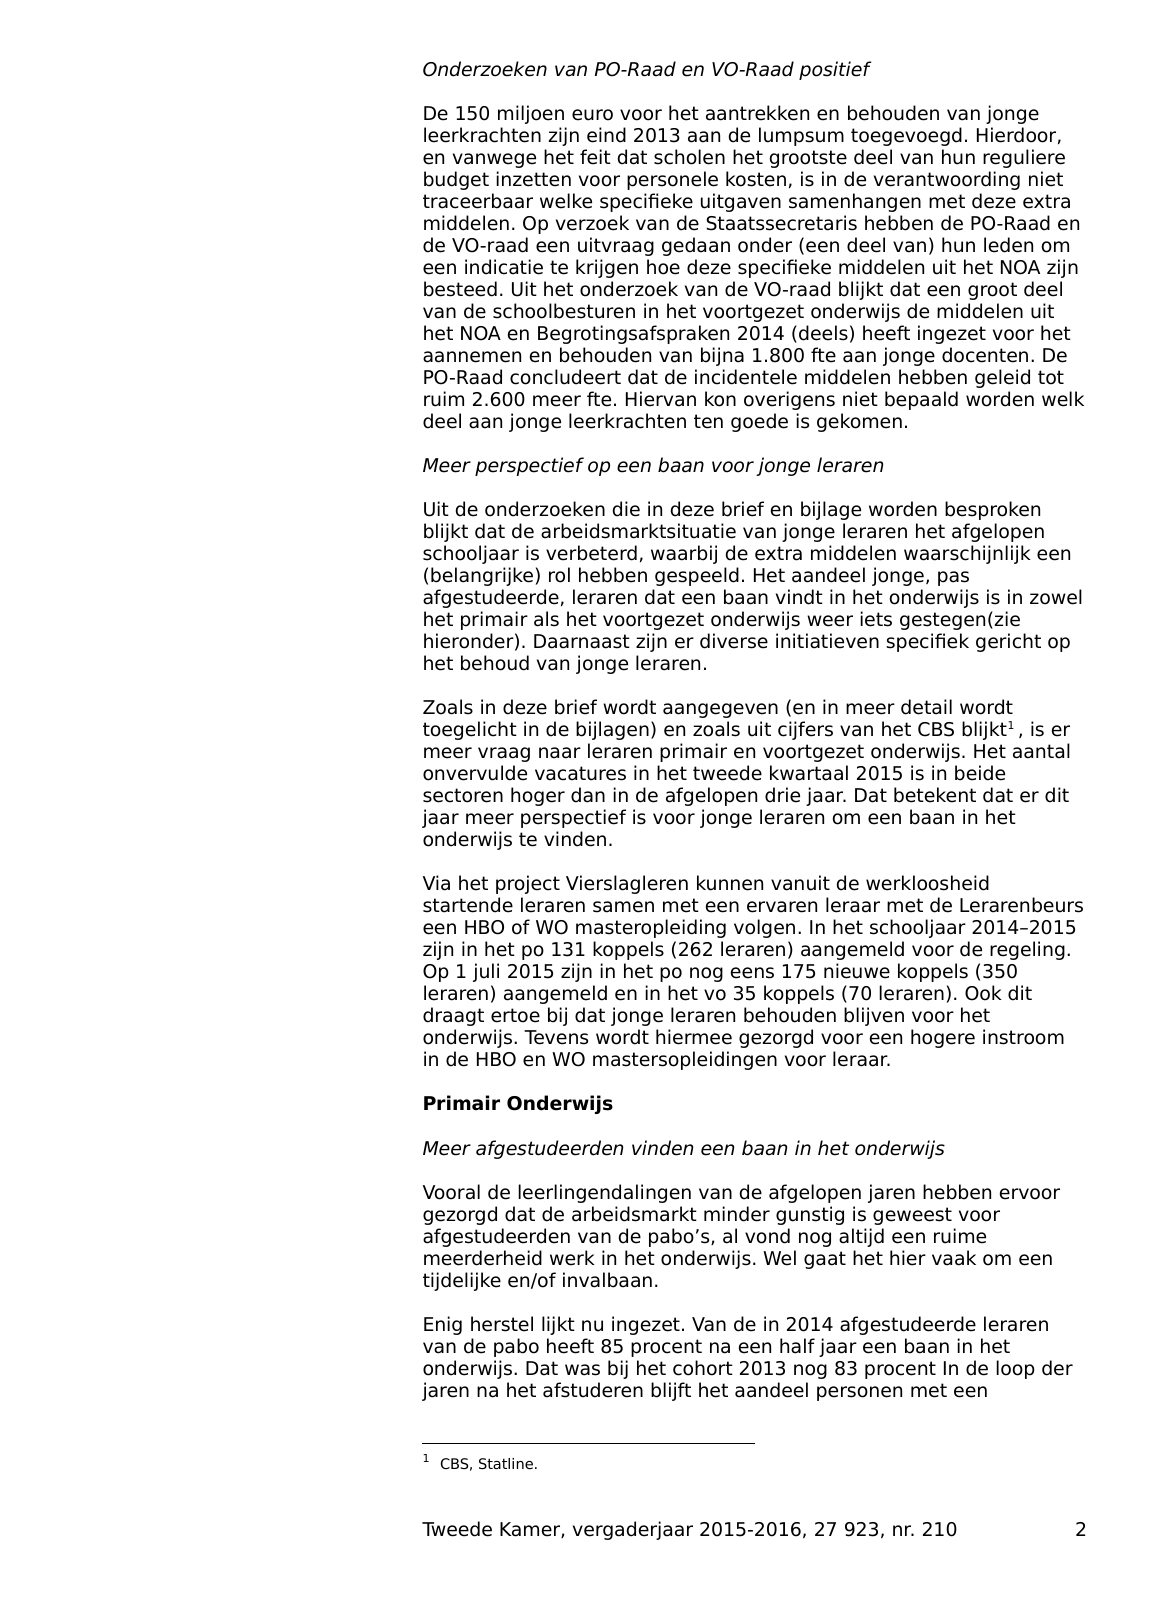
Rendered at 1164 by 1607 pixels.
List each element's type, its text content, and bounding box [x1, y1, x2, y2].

text Enig herstel lijkt nu ingezet. Van de in 2014 afgestudeerde leraren van de pabo heeft 85 procent na een half jaar een baan in het onderwijs. Dat was bij het cohort 2013 nog 83 procent In de loop der jaren na het afstuderen blijft het aandeel personen met een [422, 1314, 1087, 1402]
subtitle Onderzoeken van PO-Raad en VO-Raad positief [422, 59, 1087, 81]
subtitle Meer afgestudeerden vinden een baan in het onderwijs [422, 1137, 1087, 1159]
text Uit de onderzoeken die in deze brief en bijlage worden besproken blijkt dat de arbeidsmarktsituatie van jonge leraren het afgelopen schooljaar is verbeterd, waarbij de extra middelen waarschijnlijk een (belangrijke) rol hebben gespeeld. Het aandeel jonge, pas afgestudeerde, leraren dat een baan vindt in het onderwijs is in zowel het primair als het voortgezet onderwijs weer iets gestegen(zie hieronder). Daarnaast zijn er diverse initiatieven specifiek gericht op het behoud van jonge leraren. [422, 499, 1087, 675]
text De 150 miljoen euro voor het aantrekken en behouden van jonge leerkrachten zijn eind 2013 aan de lumpsum toegevoegd. Hierdoor, en vanwege het feit dat scholen het grootste deel van hun reguliere budget inzetten voor personele kosten, is in de verantwoording niet traceerbaar welke specifieke uitgaven samenhangen met deze extra middelen. Op verzoek van de Staatssecretaris hebben de PO-Raad en de VO-raad een uitvraag gedaan onder (een deel van) hun leden om een indicatie te krijgen hoe deze specifieke middelen uit het NOA zijn besteed. Uit het onderzoek van de VO-raad blijkt dat een groot deel van de schoolbesturen in het voortgezet onderwijs de middelen uit het NOA en Begrotingsafspraken 2014 (deels) heeft ingezet voor het aannemen en behouden van bijna 1.800 fte aan jonge docenten. De PO-Raad concludeert dat de incidentele middelen hebben geleid tot ruim 2.600 meer fte. Hiervan kon overigens niet bepaald worden welk deel aan jonge leerkrachten ten goede is gekomen. [422, 103, 1087, 433]
subtitle Primair Onderwijs [422, 1093, 1087, 1115]
text Via het project Vierslagleren kunnen vanuit de werkloosheid startende leraren samen met een ervaren leraar met de Lerarenbeurs een HBO of WO masteropleiding volgen. In het schooljaar 2014–2015 zijn in het po 131 koppels (262 leraren) aangemeld voor de regeling. Op 1 juli 2015 zijn in het po nog eens 175 nieuwe koppels (350 leraren) aangemeld en in het vo 35 koppels (70 leraren). Ook dit draagt ertoe bij dat jonge leraren behouden blijven voor het onderwijs. Tevens wordt hiermee gezorgd voor een hogere instroom in de HBO en WO mastersopleidingen voor leraar. [422, 873, 1087, 1071]
text CBS, Statline. [422, 1452, 1087, 1474]
text Zoals in deze brief wordt aangegeven (en in meer detail wordt toegelicht in de bijlagen) en zoals uit cijfers van het CBS blijkt, is er meer vraag naar leraren primair en voortgezet onderwijs. Het aantal onvervulde vacatures in het tweede kwartaal 2015 is in beide sectoren hoger dan in de afgelopen drie jaar. Dat betekent dat er dit jaar meer perspectief is voor jonge leraren om een baan in het onderwijs te vinden. [422, 697, 1087, 851]
subtitle Meer perspectief op een baan voor jonge leraren [422, 455, 1087, 477]
text Vooral de leerlingendalingen van de afgelopen jaren hebben ervoor gezorgd dat de arbeidsmarkt minder gunstig is geweest voor afgestudeerden van de pabo’s, al vond nog altijd een ruime meerderheid werk in het onderwijs. Wel gaat het hier vaak om een tijdelijke en/of invalbaan. [422, 1182, 1087, 1292]
